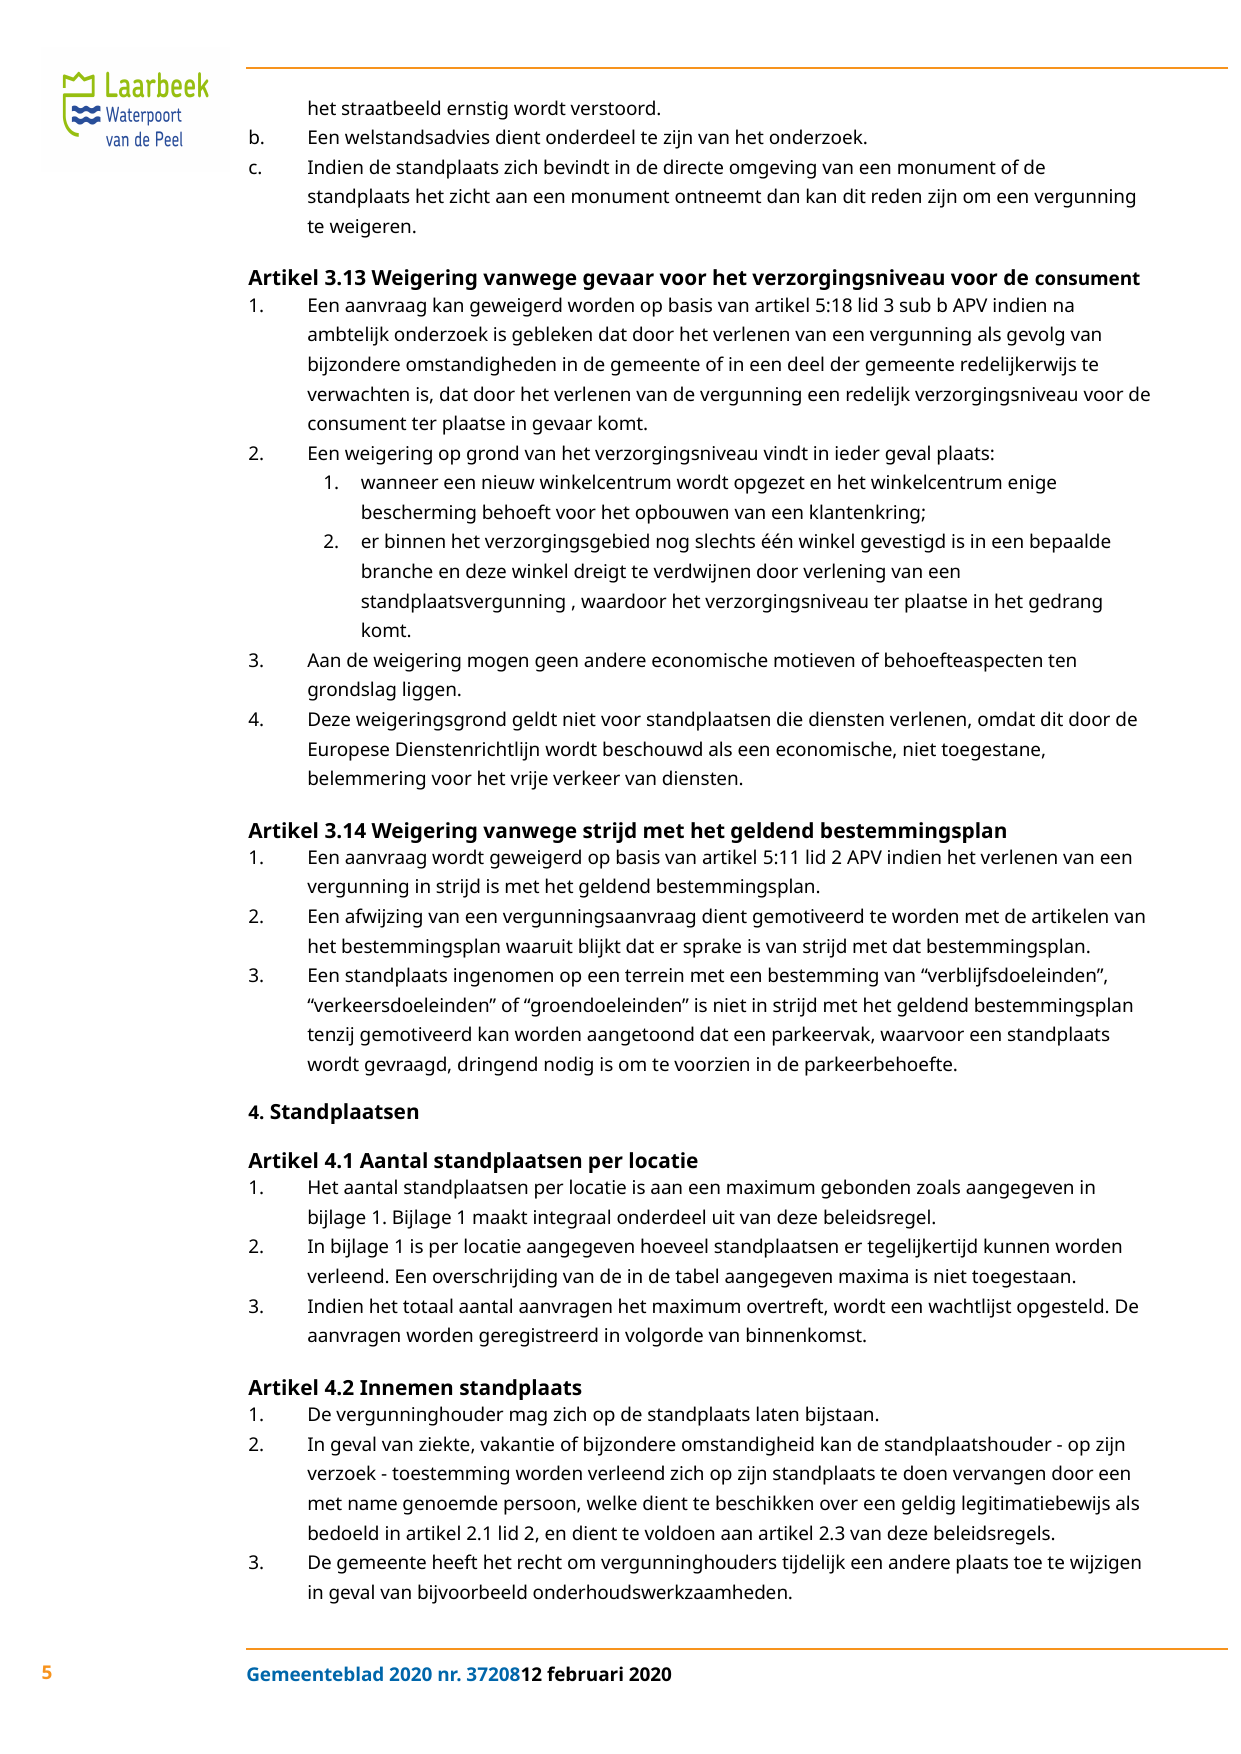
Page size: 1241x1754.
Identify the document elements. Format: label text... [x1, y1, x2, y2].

list De gemeente heeft het recht om vergunninghouders tijdelijk een andere plaats toe te wijzigen in geval van bijvoorbeeld onderhoudswerkzaamheden. [248, 1549, 1152, 1604]
list Indien de standplaats zich bevindt in de directe omgeving van een monument of de standplaats het zicht aan een monument ontneemt dan kan dit reden zijn om een vergunning te weigeren. [248, 154, 1152, 239]
text Artikel 3.14 Weigering vanwege strijd met het geldend bestemmingsplan [248, 816, 1152, 844]
list het straatbeeld ernstig wordt verstoord. [248, 95, 1152, 121]
text 4. Standplaatsen [248, 1097, 1152, 1125]
list Een afwijzing van een vergunningsaanvraag dient gemotiveerd te worden met de artikelen van het bestemmingsplan waaruit blijkt dat er sprake is van strijd met dat bestemmingsplan. [248, 903, 1152, 959]
list Aan de weigering mogen geen andere economische motieven of behoefteaspecten ten grondslag liggen. [248, 647, 1152, 702]
list er binnen het verzorgingsgebied nog slechts één winkel gevestigd is in een bepaalde branche en deze winkel dreigt te verdwijnen door verlening van een standplaatsvergunning , waardoor het verzorgingsniveau ter plaatse in het gedrang komt. [323, 529, 1152, 643]
list Een welstandsadvies dient onderdeel te zijn van het onderzoek. [248, 124, 1152, 150]
list In geval van ziekte, vakantie of bijzondere omstandigheid kan de standplaatshouder - op zijn verzoek - toestemming worden verleend zich op zijn standplaats te doen vervangen door een met name genoemde persoon, welke dient te beschikken over een geldig legitimatiebewijs als bedoeld in artikel 2.1 lid 2, en dient te voldoen aan artikel 2.3 van deze beleidsregels. [248, 1431, 1152, 1545]
list Een standplaats ingenomen op een terrein met een bestemming van “verblijfsdoeleinden”, “verkeersdoeleinden” of “groendoeleinden” is niet in strijd met het geldend bestemmingsplan tenzij gemotiveerd kan worden aangetoond dat een parkeervak, waarvoor een standplaats wordt gevraagd, dringend nodig is om te voorzien in de parkeerbehoefte. [248, 962, 1152, 1077]
list Een aanvraag wordt geweigerd op basis van artikel 5:11 lid 2 APV indien het verlenen van een vergunning in strijd is met het geldend bestemmingsplan. [248, 844, 1152, 899]
list wanneer een nieuw winkelcentrum wordt opgezet en het winkelcentrum enige bescherming behoeft voor het opbouwen van een klantenkring; [323, 469, 1152, 525]
list De vergunninghouder mag zich op de standplaats laten bijstaan. [248, 1401, 1152, 1427]
text Artikel 4.2 Innemen standplaats [248, 1373, 1152, 1401]
list Het aantal standplaatsen per locatie is aan een maximum gebonden zoals aangegeven in bijlage 1. Bijlage 1 maakt integraal onderdeel uit van deze beleidsregel. [248, 1174, 1152, 1230]
list Deze weigeringsgrond geldt niet voor standplaatsen die diensten verlenen, omdat dit door de Europese Dienstenrichtlijn wordt beschouwd als een economische, niet toegestane, belemmering voor het vrije verkeer van diensten. [248, 706, 1152, 791]
picture [41, 47, 231, 172]
text Artikel 3.13 Weigering vanwege gevaar voor het verzorgingsniveau voor de consument [248, 263, 1152, 292]
list Een weigering op grond van het verzorgingsniveau vindt in ieder geval plaats: [248, 440, 1152, 466]
text Artikel 4.1 Aantal standplaatsen per locatie [248, 1146, 1152, 1174]
list In bijlage 1 is per locatie aangegeven hoeveel standplaatsen er tegelijkertijd kunnen worden verleend. Een overschrijding van de in de tabel aangegeven maxima is niet toegestaan. [248, 1234, 1152, 1289]
list Indien het totaal aantal aanvragen het maximum overtreft, wordt een wachtlijst opgesteld. De aanvragen worden geregistreerd in volgorde van binnenkomst. [248, 1293, 1152, 1348]
list Een aanvraag kan geweigerd worden op basis van artikel 5:18 lid 3 sub b APV indien na ambtelijk onderzoek is gebleken dat door het verlenen van een vergunning als gevolg van bijzondere omstandigheden in de gemeente of in een deel der gemeente redelijkerwijs te verwachten is, dat door het verlenen van de vergunning een redelijk verzorgingsniveau voor de consument ter plaatse in gevaar komt. [248, 292, 1152, 436]
